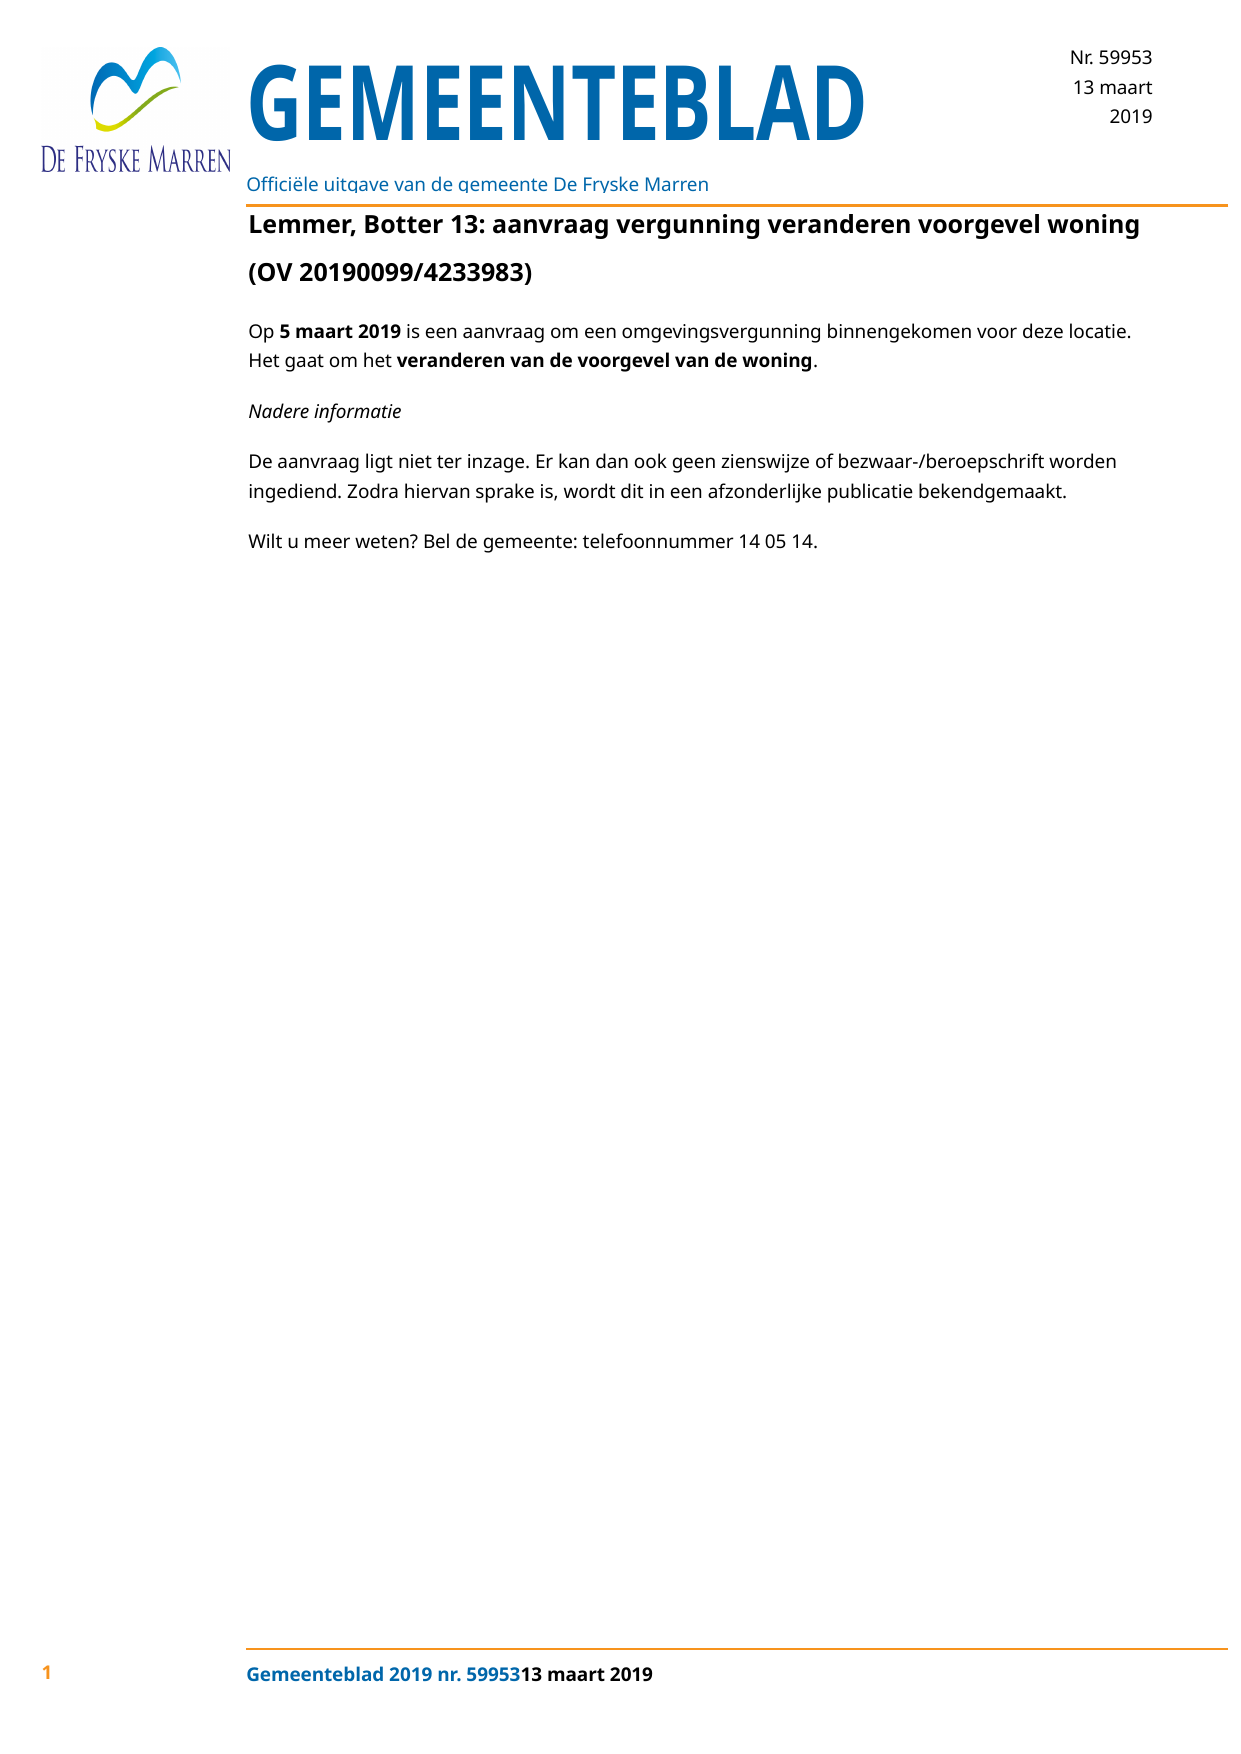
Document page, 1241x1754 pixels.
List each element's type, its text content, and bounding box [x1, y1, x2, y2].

picture [41, 47, 231, 172]
text De aanvraag ligt niet ter inzage. Er kan dan ook geen zienswijze of bezwaar-/beroepschrift worden ingediend. Zodra hiervan sprake is, wordt dit in een afzonderlijke publicatie bekendgemaakt. [248, 448, 1152, 504]
text Nadere informatie [248, 398, 1152, 424]
text Op 5 maart 2019 is een aanvraag om een omgevingsvergunning binnengekomen voor deze locatie. Het gaat om het veranderen van de voorgevel van de woning. [248, 318, 1152, 373]
text Lemmer, Botter 13: aanvraag vergunning veranderen voorgevel woning (OV 20190099/4233983) [248, 207, 1152, 288]
text Wilt u meer weten? Bel de gemeente: telefoonnummer 14 05 14. [248, 528, 1152, 554]
